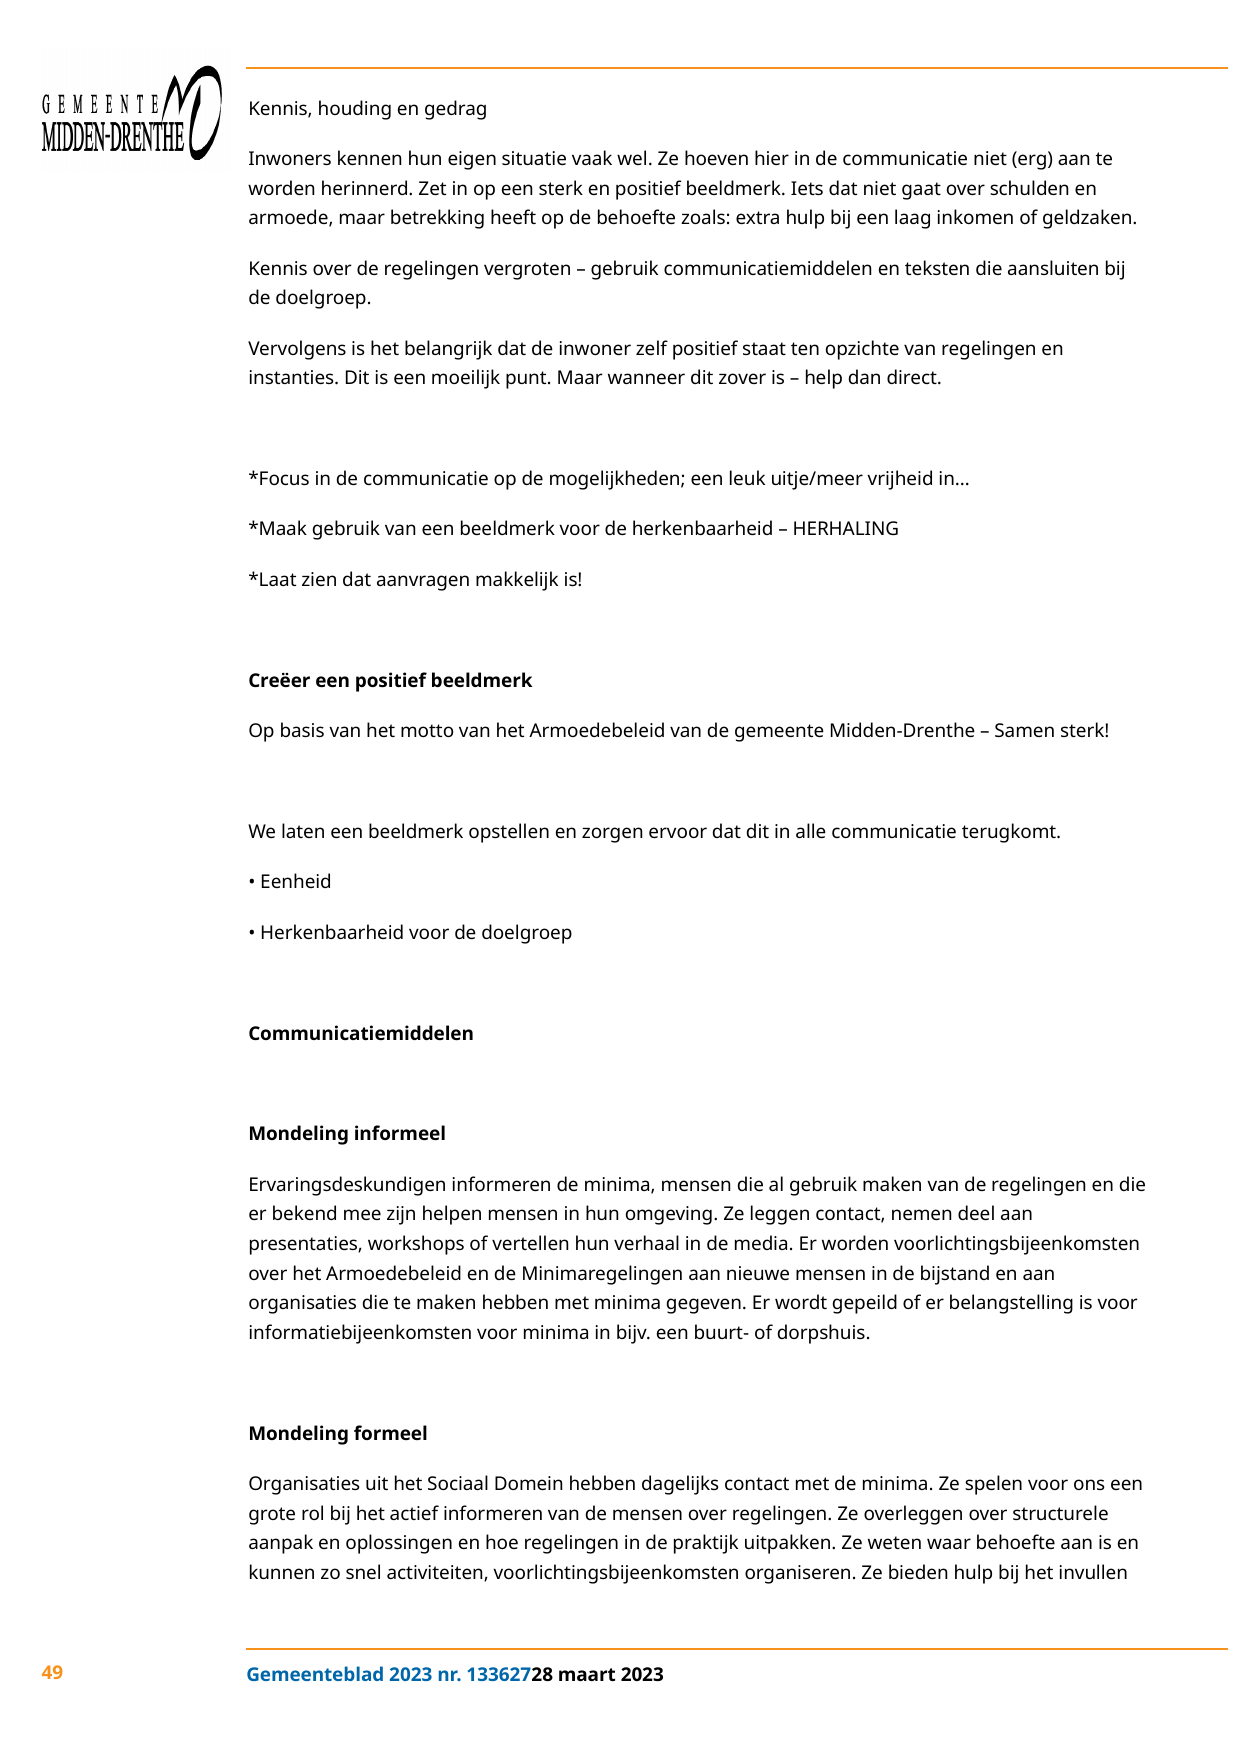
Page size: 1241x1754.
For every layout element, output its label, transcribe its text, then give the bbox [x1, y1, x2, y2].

text Mondeling formeel [248, 1420, 1152, 1446]
text • Herkenbaarheid voor de doelgroep [248, 919, 1152, 945]
text Kennis over de regelingen vergroten – gebruik communicatiemiddelen en teksten die aansluiten bij de doelgroep. [248, 255, 1152, 310]
text Mondeling informeel [248, 1121, 1152, 1146]
text Vervolgens is het belangrijk dat de inwoner zelf positief staat ten opzichte van regelingen en instanties. Dit is een moeilijk punt. Maar wanneer dit zover is – help dan direct. [248, 335, 1152, 390]
text • Eenheid [248, 868, 1152, 894]
text Kennis, houding en gedrag [248, 95, 1152, 121]
text We laten een beeldmerk opstellen en zorgen ervoor dat dit in alle communicatie terugkomt. [248, 818, 1152, 844]
text Organisaties uit het Sociaal Domein hebben dagelijks contact met de minima. Ze spelen voor ons een grote rol bij het actief informeren van de mensen over regelingen. Ze overleggen over structurele aanpak en oplossingen en hoe regelingen in de praktijk uitpakken. Ze weten waar behoefte aan is en kunnen zo snel activiteiten, voorlichtingsbijeenkomsten organiseren. Ze bieden hulp bij het invullen [248, 1470, 1152, 1585]
text *Laat zien dat aanvragen makkelijk is! [248, 566, 1152, 592]
text Ervaringsdeskundigen informeren de minima, mensen die al gebruik maken van de regelingen en die er bekend mee zijn helpen mensen in hun omgeving. Ze leggen contact, nemen deel aan presentaties, workshops of vertellen hun verhaal in de media. Er worden voorlichtingsbijeenkomsten over het Armoedebeleid en de Minimaregelingen aan nieuwe mensen in de bijstand en aan organisaties die te maken hebben met minima gegeven. Er wordt gepeild of er belangstelling is voor informatiebijeenkomsten voor minima in bijv. een buurt- of dorpshuis. [248, 1171, 1152, 1345]
text Inwoners kennen hun eigen situatie vaak wel. Ze hoeven hier in de communicatie niet (erg) aan te worden herinnerd. Zet in op een sterk en positief beeldmerk. Iets dat niet gaat over schulden en armoede, maar betrekking heeft op de behoefte zoals: extra hulp bij een laag inkomen of geldzaken. [248, 145, 1152, 230]
text Op basis van het motto van het Armoedebeleid van de gemeente Midden-Drenthe – Samen sterk! [248, 717, 1152, 743]
text Creëer een positief beeldmerk [248, 667, 1152, 693]
text Communicatiemiddelen [248, 1020, 1152, 1046]
text *Focus in de communicatie op de mogelijkheden; een leuk uitje/meer vrijheid in… [248, 465, 1152, 491]
picture [41, 47, 231, 172]
text *Maak gebruik van een beeldmerk voor de herkenbaarheid – HERHALING [248, 516, 1152, 541]
